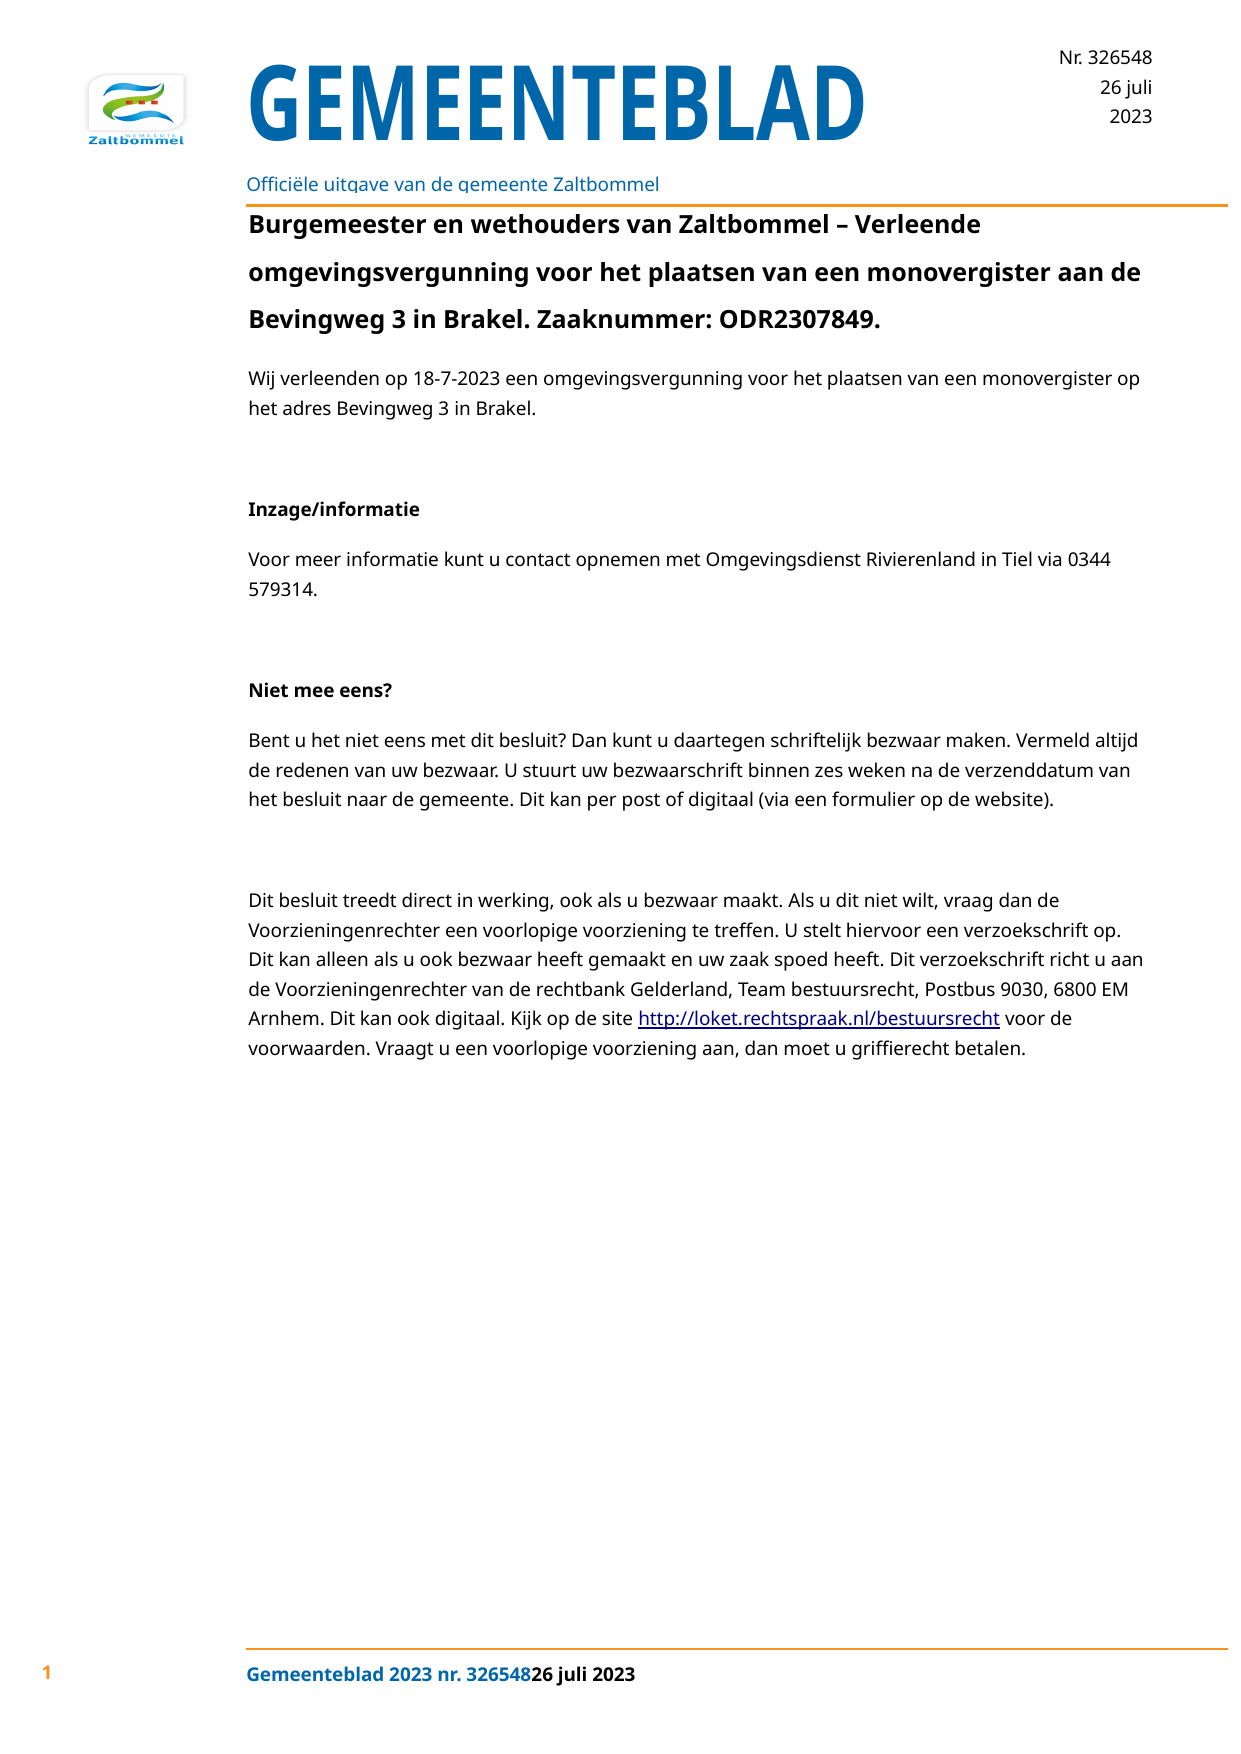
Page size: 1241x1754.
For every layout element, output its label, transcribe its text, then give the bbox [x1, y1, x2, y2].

text Voor meer informatie kunt u contact opnemen met Omgevingsdienst Rivierenland in Tiel via 0344 579314. [248, 546, 1152, 602]
text Inzage/informatie [248, 496, 1152, 522]
text Bent u het niet eens met dit besluit? Dan kunt u daartegen schriftelijk bezwaar maken. Vermeld altijd de redenen van uw bezwaar. U stuurt uw bezwaarschrift binnen zes weken na de verzenddatum van het besluit naar de gemeente. Dit kan per post of digitaal (via een formulier op de website). [248, 727, 1152, 812]
text Burgemeester en wethouders van Zaltbommel – Verleende omgevingsvergunning voor het plaatsen van een monovergister aan de Bevingweg 3 in Brakel. Zaaknummer: ODR2307849. [248, 207, 1152, 336]
text Dit besluit treedt direct in werking, ook als u bezwaar maakt. Als u dit niet wilt, vraag dan de Voorzieningenrechter een voorlopige voorziening te treffen. U stelt hiervoor een verzoekschrift op. Dit kan alleen als u ook bezwaar heeft gemaakt en uw zaak spoed heeft. Dit verzoekschrift richt u aan de Voorzieningenrechter van de rechtbank Gelderland, Team bestuursrecht, Postbus 9030, 6800 EM Arnhem. Dit kan ook digitaal. Kijk op de site http://loket.rechtspraak.nl/bestuursrecht voor de voorwaarden. Vraagt u een voorlopige voorziening aan, dan moet u griffierecht betalen. [248, 887, 1152, 1061]
text Wij verleenden op 18-7-2023 een omgevingsvergunning voor het plaatsen van een monovergister op het adres Bevingweg 3 in Brakel. [248, 366, 1152, 421]
text Niet mee eens? [248, 677, 1152, 702]
picture [41, 47, 231, 172]
